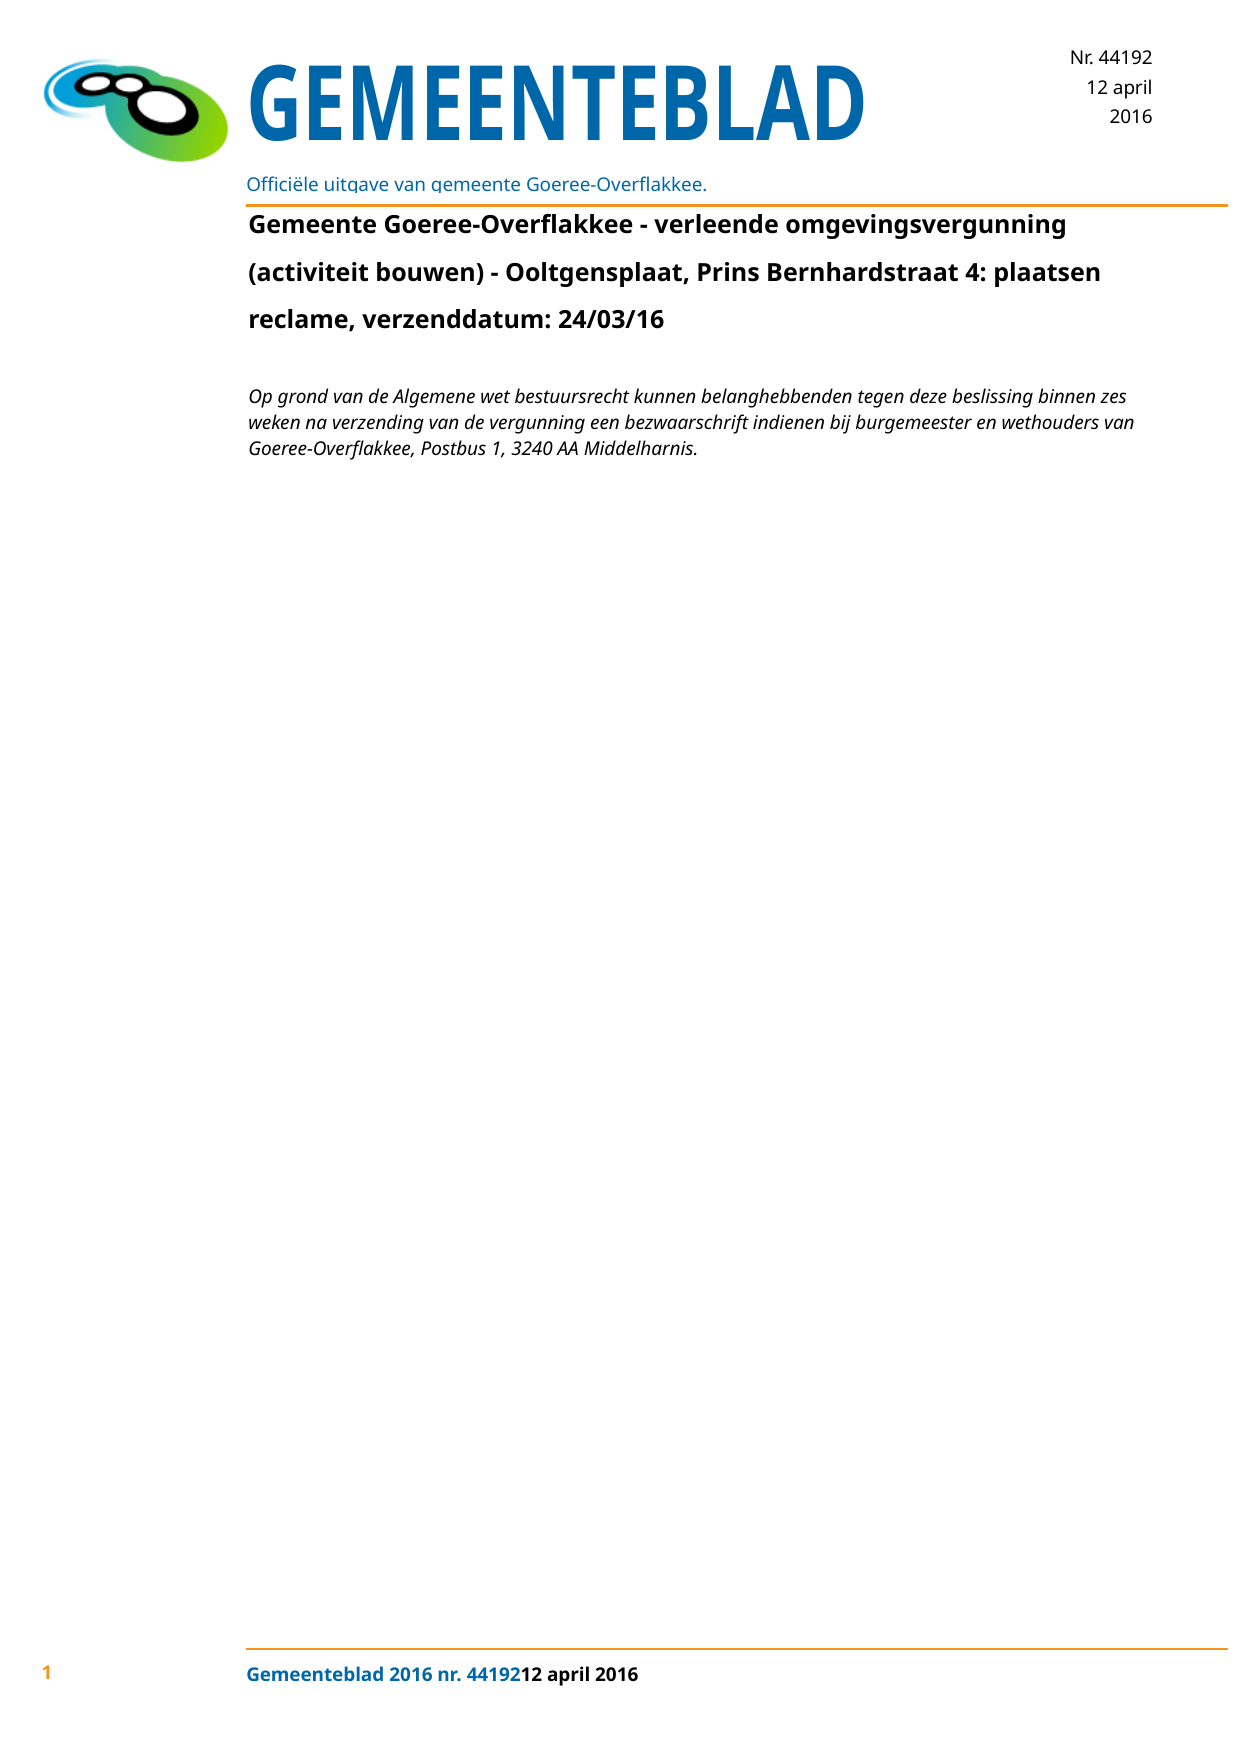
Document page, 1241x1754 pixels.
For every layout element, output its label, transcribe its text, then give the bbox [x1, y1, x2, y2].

text Op grond van de Algemene wet bestuursrecht kunnen belanghebbenden tegen deze beslissing binnen zes weken na verzending van de vergunning een bezwaarschrift indienen bij burgemeester en wethouders van Goeree-Overflakkee, Postbus 1, 3240 AA Middelharnis. [248, 384, 1152, 461]
picture [41, 47, 231, 172]
text Gemeente Goeree-Overflakkee - verleende omgevingsvergunning (activiteit bouwen) - Ooltgensplaat, Prins Bernhardstraat 4: plaatsen reclame, verzenddatum: 24/03/16 [248, 207, 1152, 336]
